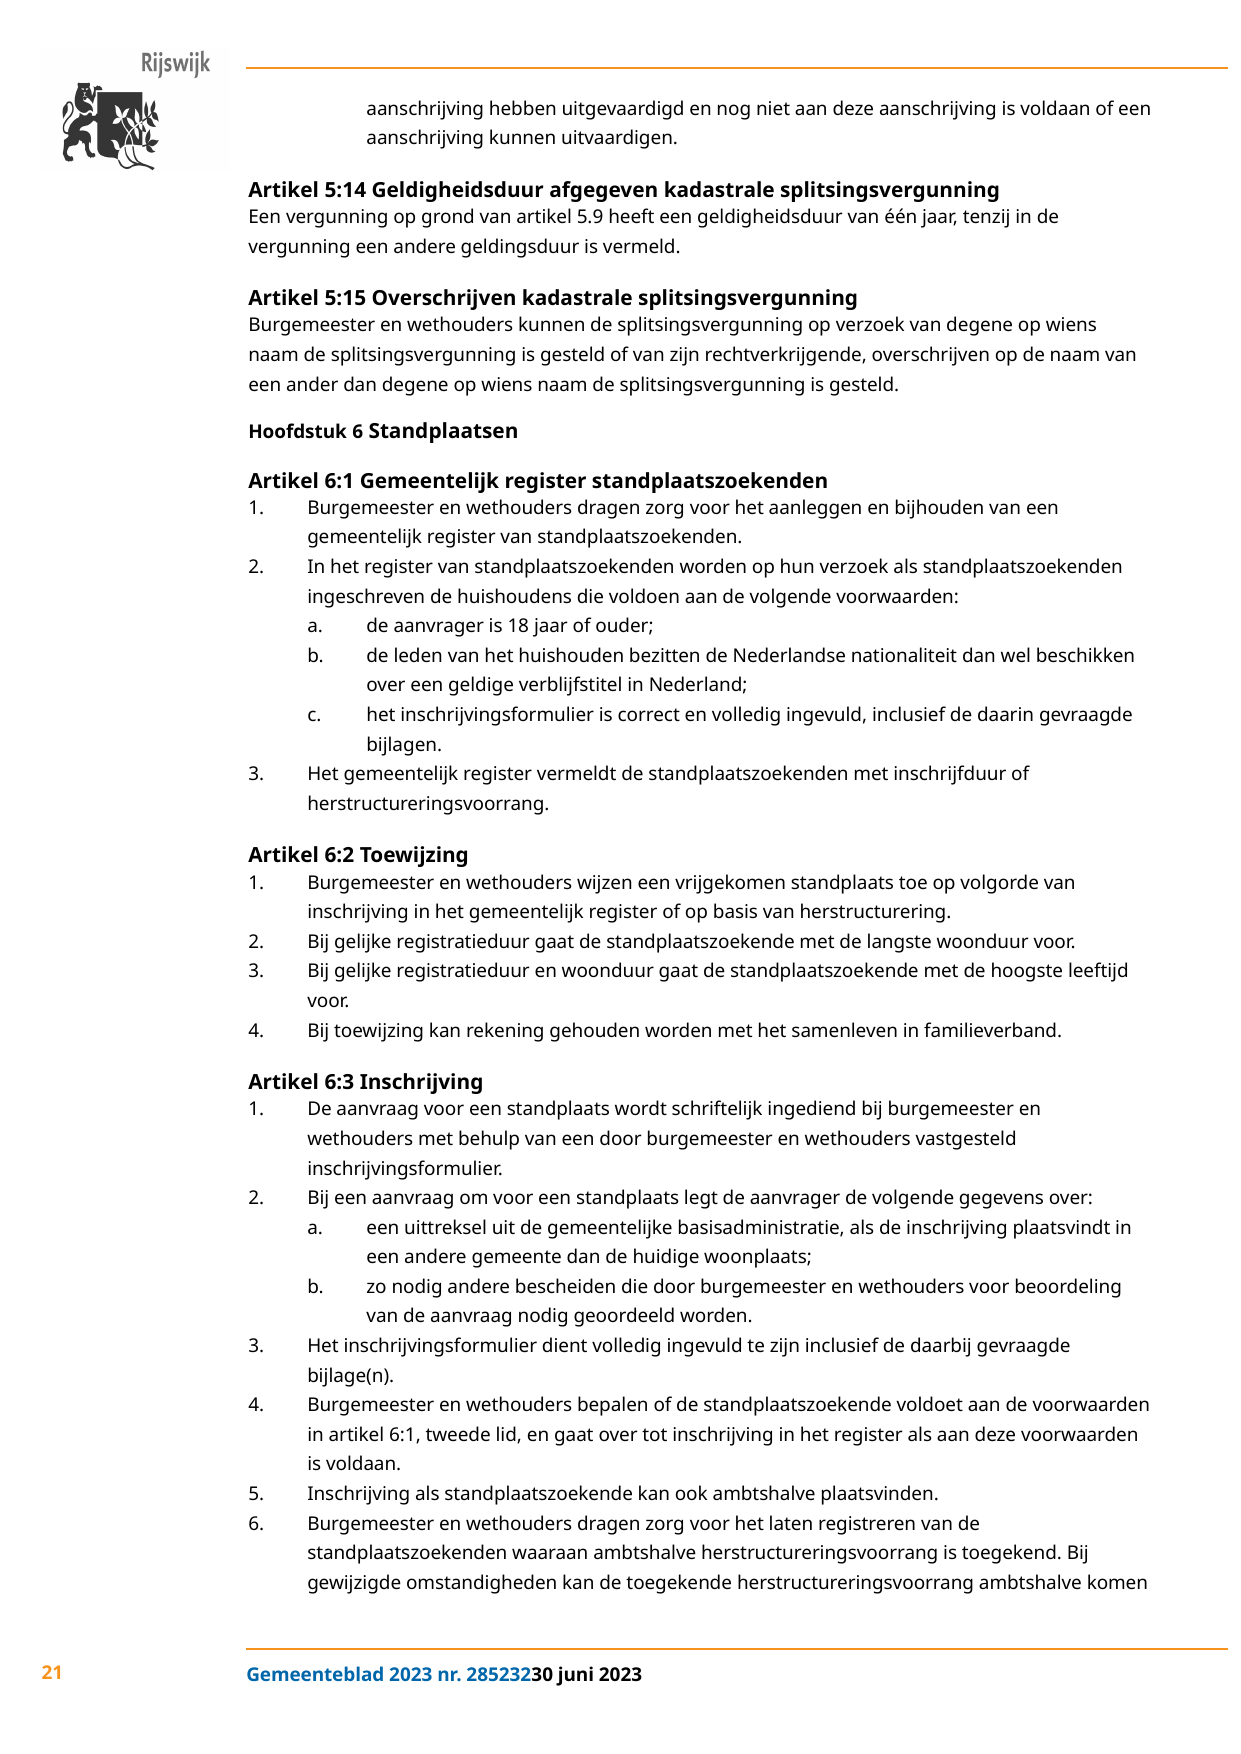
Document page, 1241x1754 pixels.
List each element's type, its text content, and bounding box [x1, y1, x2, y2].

text Artikel 6:1 Gemeentelijk register standplaatszoekenden [248, 466, 1152, 494]
text Artikel 6:3 Inschrijving [248, 1067, 1152, 1096]
list Burgemeester en wethouders dragen zorg voor het aanleggen en bijhouden van een gemeentelijk register van standplaatszoekenden. [248, 494, 1152, 549]
text Hoofdstuk 6 Standplaatsen [248, 416, 1152, 445]
text Een vergunning op grond van artikel 5.9 heeft een geldigheidsduur van één jaar, tenzij in de vergunning een andere geldingsduur is vermeld. [248, 203, 1152, 258]
text Artikel 5:14 Geldigheidsduur afgegeven kadastrale splitsingsvergunning [248, 175, 1152, 203]
list Bij gelijke registratieduur gaat de standplaatszoekende met de langste woonduur voor. [248, 928, 1152, 954]
list Het inschrijvingsformulier dient volledig ingevuld te zijn inclusief de daarbij gevraagde bijlage(n). [248, 1332, 1152, 1388]
list de aanvrager is 18 jaar of ouder; [307, 612, 1152, 638]
list In het register van standplaatszoekenden worden op hun verzoek als standplaatszoekenden ingeschreven de huishoudens die voldoen aan de volgende voorwaarden: [248, 553, 1152, 609]
list Bij toewijzing kan rekening gehouden worden met het samenleven in familieverband. [248, 1017, 1152, 1042]
list Burgemeester en wethouders dragen zorg voor het laten registreren van de standplaatszoekenden waaraan ambtshalve herstructureringsvoorrang is toegekend. Bij gewijzigde omstandigheden kan de toegekende herstructureringsvoorrang ambtshalve komen [248, 1510, 1152, 1595]
picture [41, 47, 231, 172]
text Artikel 5:15 Overschrijven kadastrale splitsingsvergunning [248, 283, 1152, 312]
list Bij gelijke registratieduur en woonduur gaat de standplaatszoekende met de hoogste leeftijd voor. [248, 958, 1152, 1013]
text Artikel 6:2 Toewijzing [248, 840, 1152, 869]
list een uittreksel uit de gemeentelijke basisadministratie, als de inschrijving plaatsvindt in een andere gemeente dan de huidige woonplaats; [307, 1214, 1152, 1269]
list de leden van het huishouden bezitten de Nederlandse nationaliteit dan wel beschikken over een geldige verblijfstitel in Nederland; [307, 642, 1152, 697]
list Burgemeester en wethouders bepalen of de standplaatszoekende voldoet aan de voorwaarden in artikel 6:1, tweede lid, en gaat over tot inschrijving in het register als aan deze voorwaarden is voldaan. [248, 1391, 1152, 1476]
list het inschrijvingsformulier is correct en volledig ingevuld, inclusief de daarin gevraagde bijlagen. [307, 701, 1152, 757]
list zo nodig andere bescheiden die door burgemeester en wethouders voor beoordeling van de aanvraag nodig geoordeeld worden. [307, 1273, 1152, 1328]
list Inschrijving als standplaatszoekende kan ook ambtshalve plaatsvinden. [248, 1480, 1152, 1506]
list De aanvraag voor een standplaats wordt schriftelijk ingediend bij burgemeester en wethouders met behulp van een door burgemeester en wethouders vastgesteld inschrijvingsformulier. [248, 1096, 1152, 1181]
list Het gemeentelijk register vermeldt de standplaatszoekenden met inschrijfduur of herstructureringsvoorrang. [248, 760, 1152, 816]
text Burgemeester en wethouders kunnen de splitsingsvergunning op verzoek van degene op wiens naam de splitsingsvergunning is gesteld of van zijn rechtverkrijgende, overschrijven op de naam van een ander dan degene op wiens naam de splitsingsvergunning is gesteld. [248, 312, 1152, 397]
list Bij een aanvraag om voor een standplaats legt de aanvrager de volgende gegevens over: [248, 1184, 1152, 1210]
list Burgemeester en wethouders wijzen een vrijgekomen standplaats toe op volgorde van inschrijving in het gemeentelijk register of op basis van herstructurering. [248, 869, 1152, 924]
list aanschrijving hebben uitgevaardigd en nog niet aan deze aanschrijving is voldaan of een aanschrijving kunnen uitvaardigen. [307, 95, 1152, 150]
